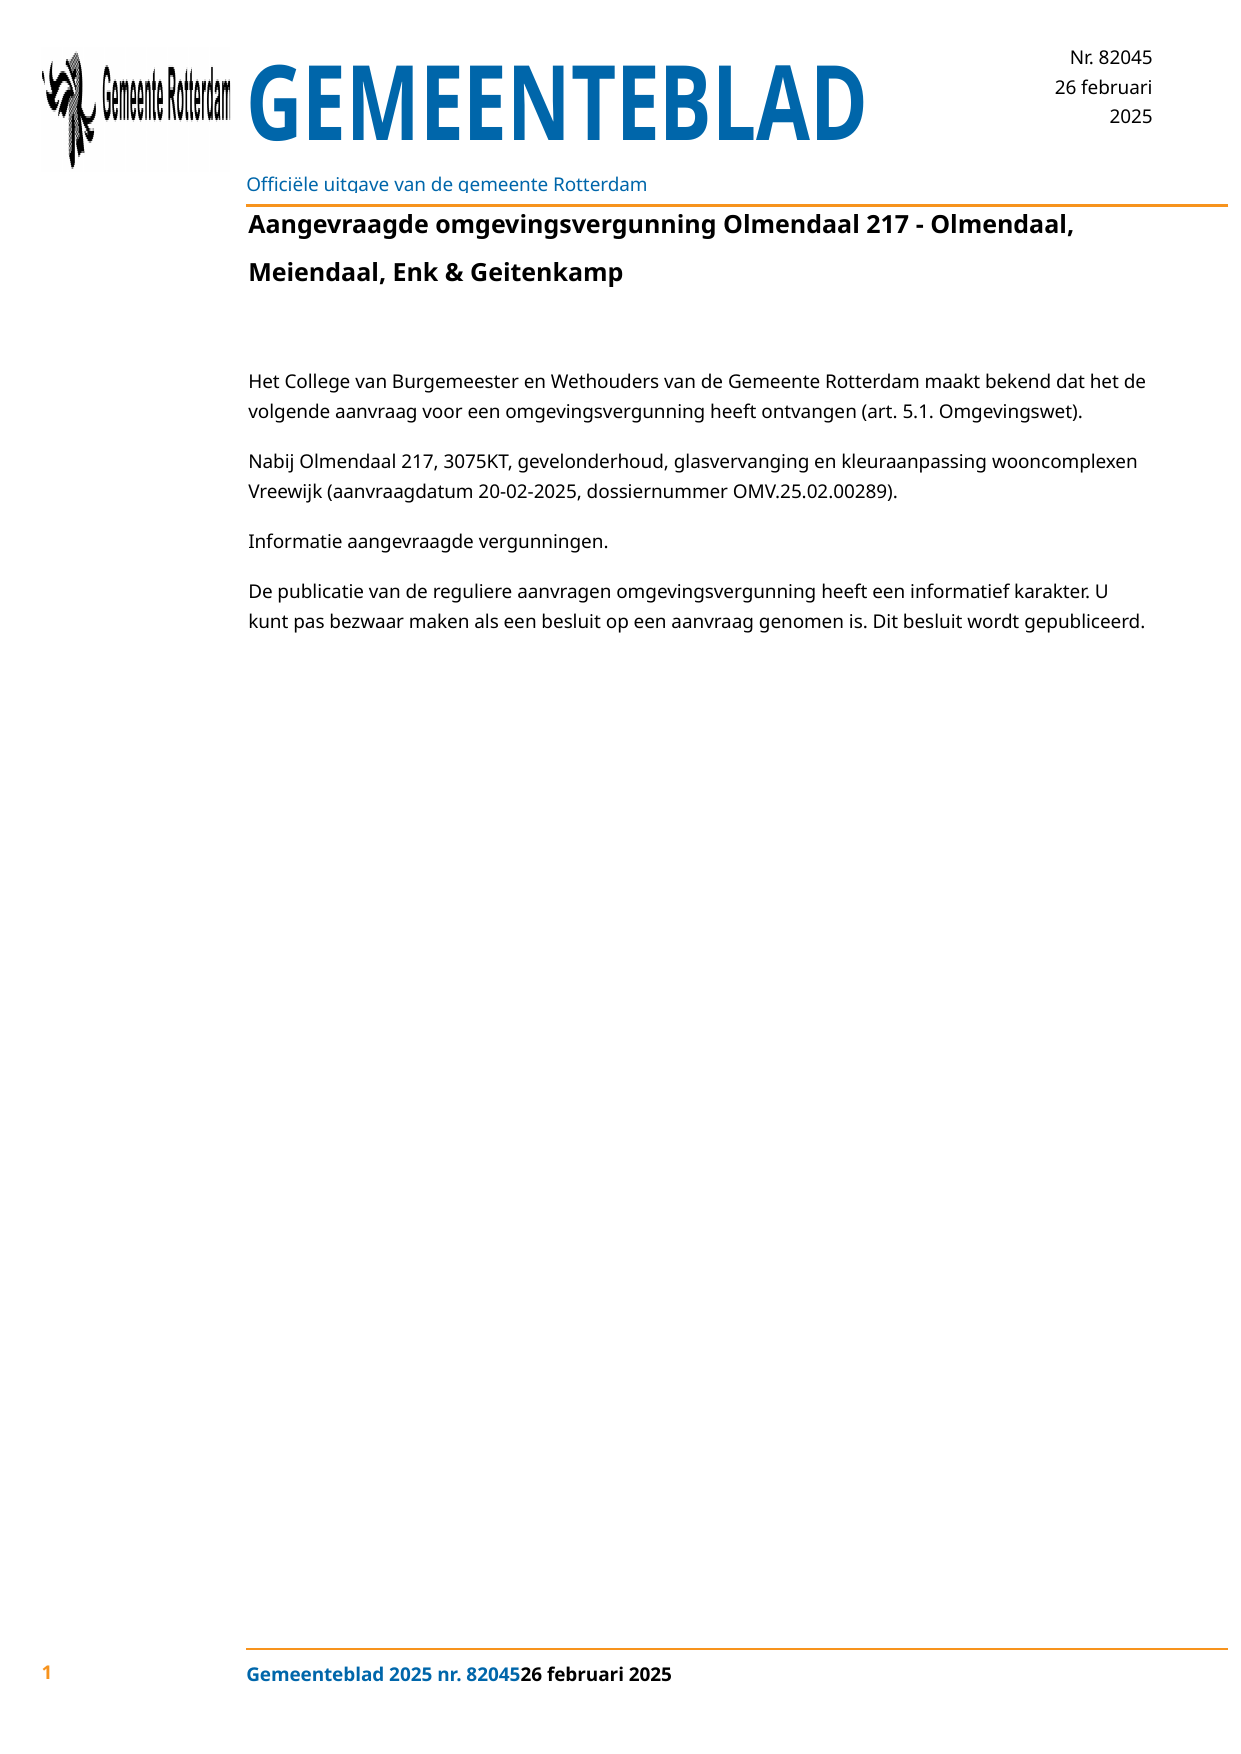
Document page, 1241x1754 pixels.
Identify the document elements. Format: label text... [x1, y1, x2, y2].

text Nabij Olmendaal 217, 3075KT, gevelonderhoud, glasvervanging en kleuraanpassing wooncomplexen Vreewijk (aanvraagdatum 20-02-2025, dossiernummer OMV.25.02.00289). [248, 448, 1152, 504]
text Het College van Burgemeester en Wethouders van de Gemeente Rotterdam maakt bekend dat het de volgende aanvraag voor een omgevingsvergunning heeft ontvangen (art. 5.1. Omgevingswet). [248, 368, 1152, 424]
text De publicatie van de reguliere aanvragen omgevingsvergunning heeft een informatief karakter. U kunt pas bezwaar maken als een besluit op een aanvraag genomen is. Dit besluit wordt gepubliceerd. [248, 579, 1152, 634]
text Informatie aangevraagde vergunningen. [248, 528, 1152, 554]
picture [41, 47, 231, 172]
text Aangevraagde omgevingsvergunning Olmendaal 217 - Olmendaal, Meiendaal, Enk & Geitenkamp [248, 207, 1152, 288]
